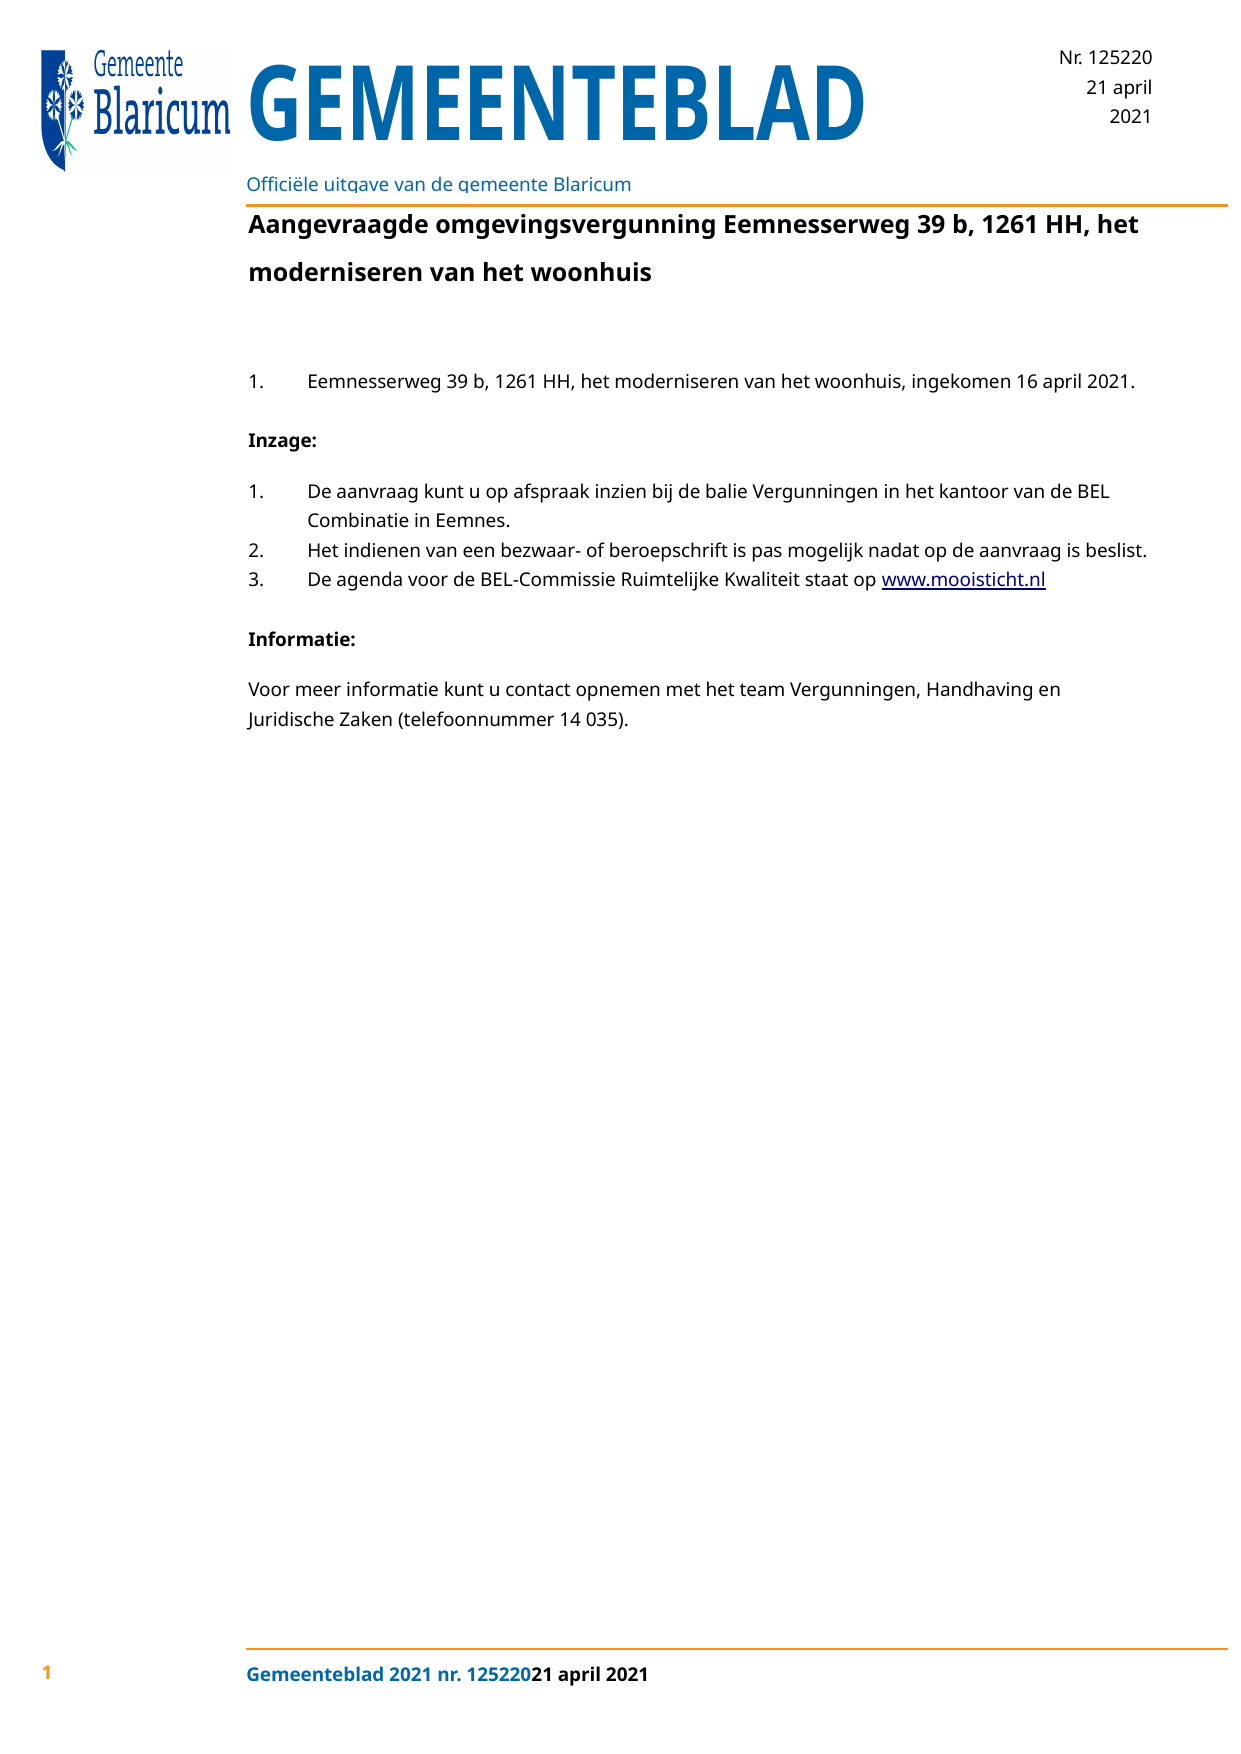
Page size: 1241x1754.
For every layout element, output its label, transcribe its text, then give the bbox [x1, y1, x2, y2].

list Eemnesserweg 39 b, 1261 HH, het moderniseren van het woonhuis, ingekomen 16 april 2021. [248, 368, 1152, 394]
text Inzage: [248, 427, 1152, 453]
list De aanvraag kunt u op afspraak inzien bij de balie Vergunningen in het kantoor van de BEL Combinatie in Eemnes. [248, 478, 1152, 533]
text Voor meer informatie kunt u contact opnemen met het team Vergunningen, Handhaving en Juridische Zaken (telefoonnummer 14 035). [248, 676, 1152, 732]
list Het indienen van een bezwaar- of beroepschrift is pas mogelijk nadat op de aanvraag is beslist. [248, 537, 1152, 563]
text Informatie: [248, 626, 1152, 652]
list De agenda voor de BEL-Commissie Ruimtelijke Kwaliteit staat op www.mooisticht.nl [248, 567, 1152, 592]
picture [41, 47, 231, 172]
text Aangevraagde omgevingsvergunning Eemnesserweg 39 b, 1261 HH, het moderniseren van het woonhuis [248, 207, 1152, 288]
